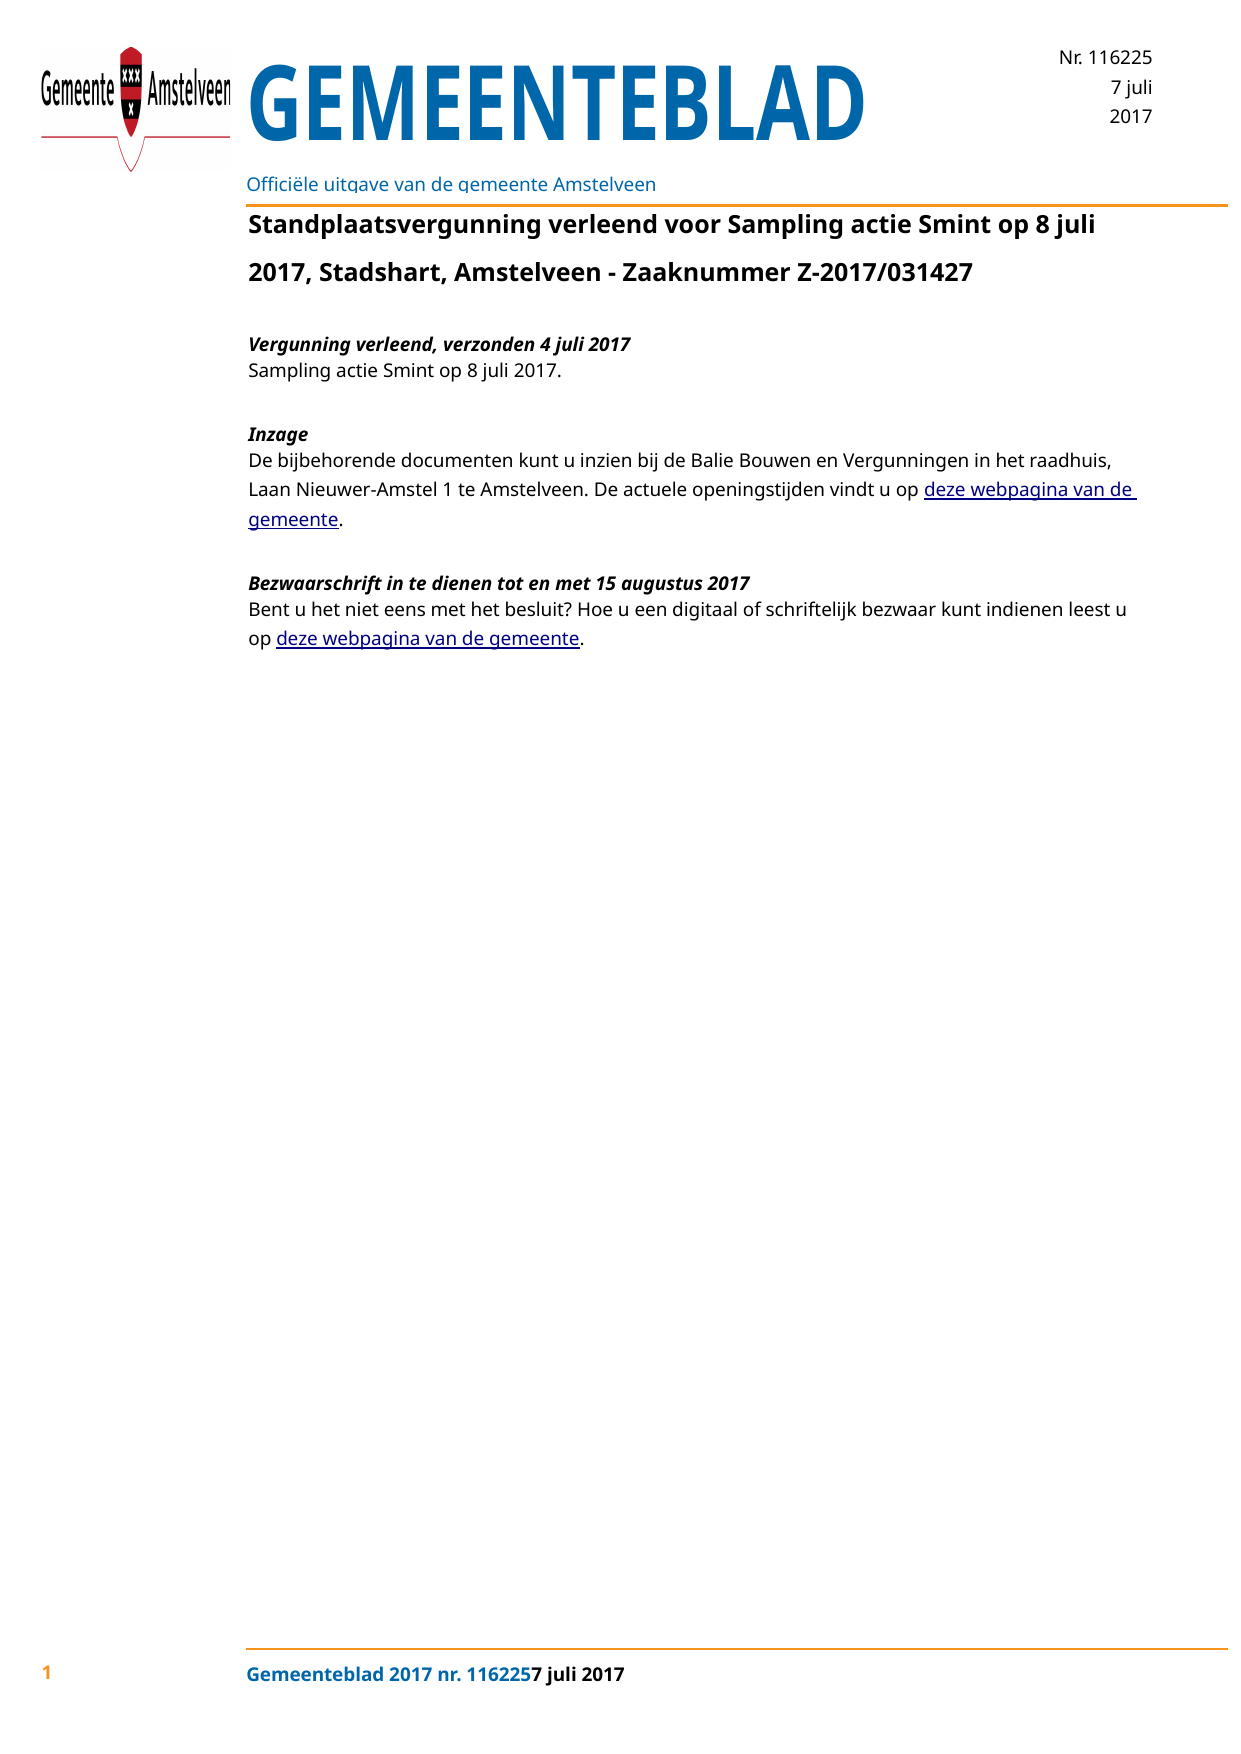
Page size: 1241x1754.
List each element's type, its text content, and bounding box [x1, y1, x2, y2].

text Vergunning verleend, verzonden 4 juli 2017 [248, 331, 1152, 357]
text Bent u het niet eens met het besluit? Hoe u een digitaal of schriftelijk bezwaar kunt indienen leest u op deze webpagina van de gemeente. [248, 596, 1152, 651]
text Inzage [248, 421, 1152, 447]
picture [41, 47, 231, 172]
text De bijbehorende documenten kunt u inzien bij de Balie Bouwen en Vergunningen in het raadhuis, Laan Nieuwer-Amstel 1 te Amstelveen. De actuele openingstijden vindt u op deze webpagina van de gemeente. [248, 447, 1152, 532]
text Standplaatsvergunning verleend voor Sampling actie Smint op 8 juli 2017, Stadshart, Amstelveen - Zaaknummer Z-2017/031427 [248, 207, 1152, 288]
text Sampling actie Smint op 8 juli 2017. [248, 357, 1152, 383]
text Bezwaarschrift in te dienen tot en met 15 augustus 2017 [248, 570, 1152, 596]
